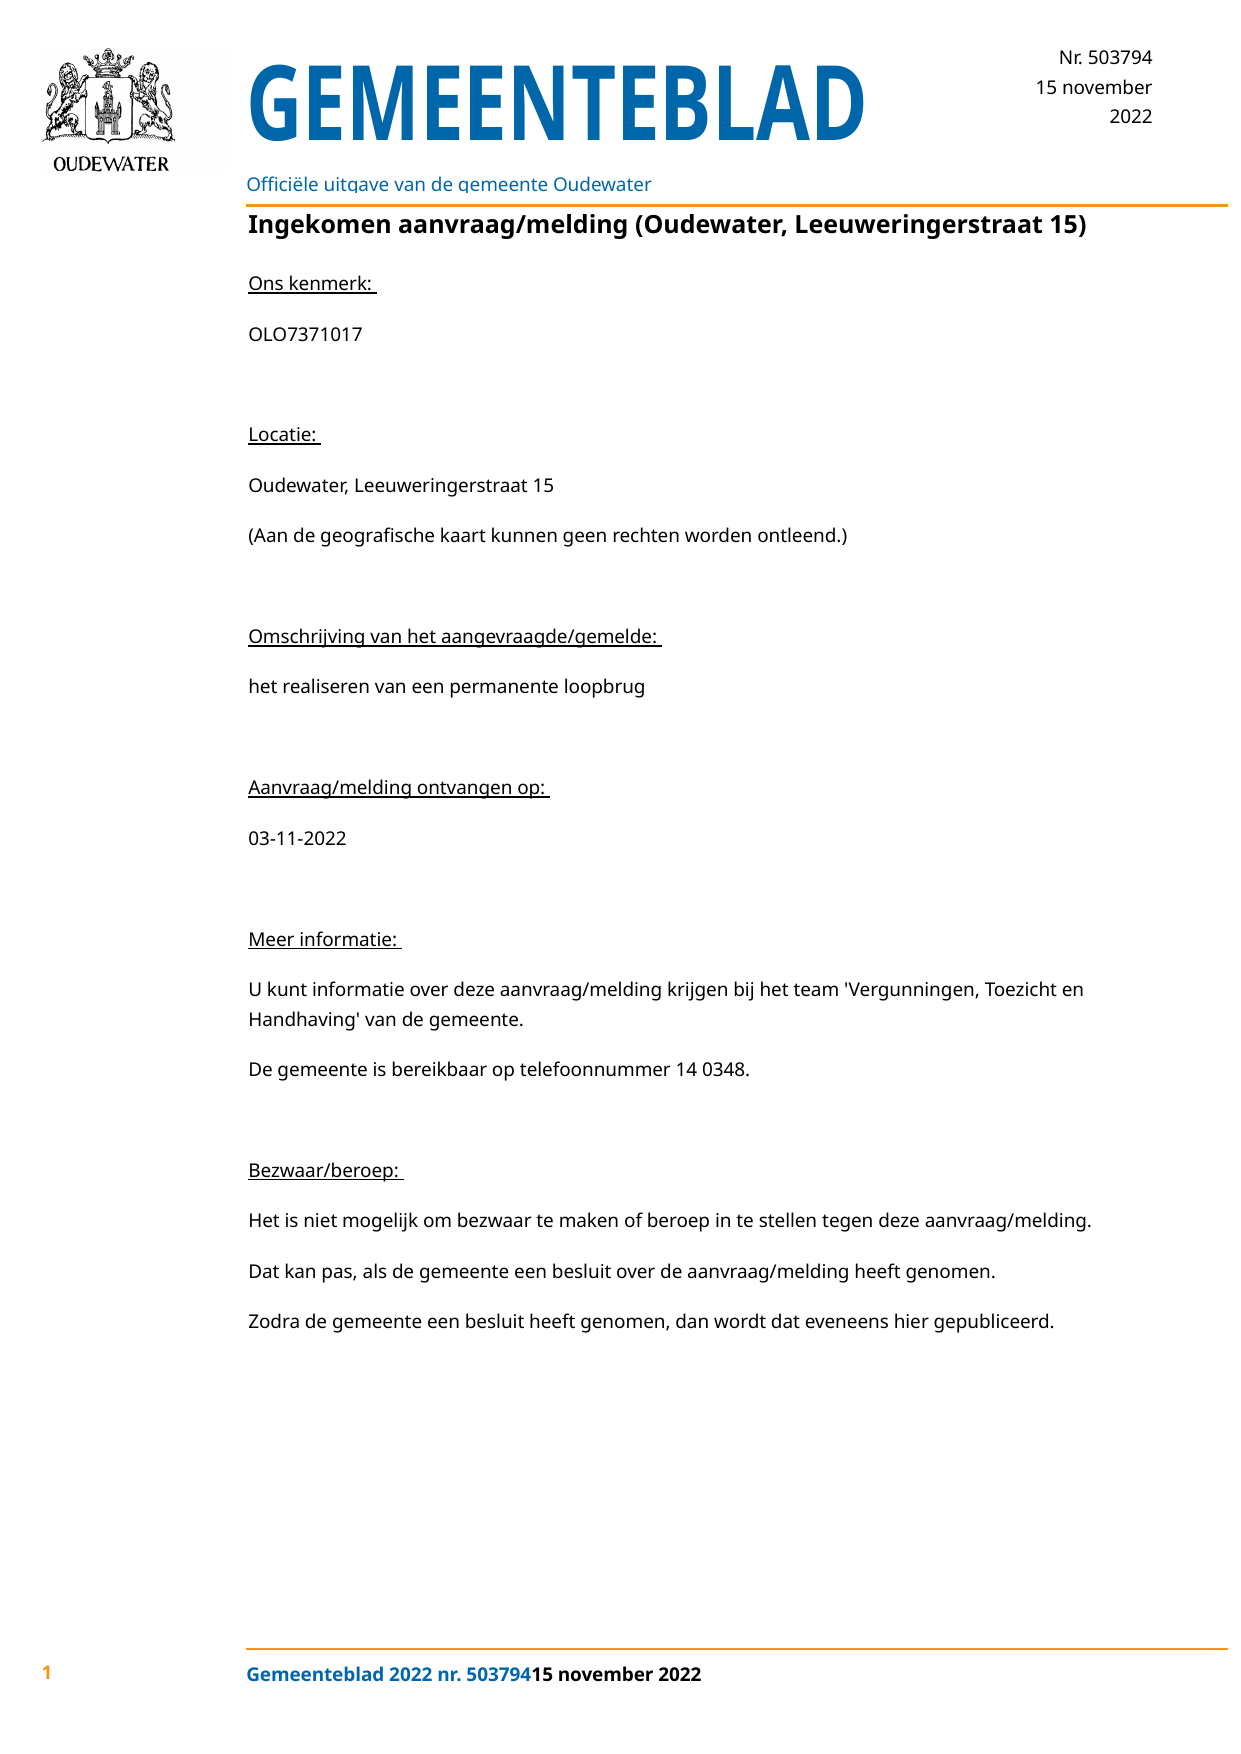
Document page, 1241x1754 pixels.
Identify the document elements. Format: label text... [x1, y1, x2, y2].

text Het is niet mogelijk om bezwaar te maken of beroep in te stellen tegen deze aanvraag/melding. [248, 1207, 1152, 1233]
text Omschrijving van het aangevraagde/gemelde: [248, 623, 1152, 649]
text Meer informatie: [248, 926, 1152, 951]
text 03-11-2022 [248, 825, 1152, 851]
text Dat kan pas, als de gemeente een besluit over de aanvraag/melding heeft genomen. [248, 1258, 1152, 1283]
text Ons kenmerk: [248, 270, 1152, 296]
text Locatie: [248, 422, 1152, 447]
text OLO7371017 [248, 321, 1152, 346]
picture [41, 47, 231, 172]
text U kunt informatie over deze aanvraag/melding krijgen bij het team 'Vergunningen, Toezicht en Handhaving' van de gemeente. [248, 976, 1152, 1031]
text het realiseren van een permanente loopbrug [248, 674, 1152, 699]
text Oudewater, Leeuweringerstraat 15 [248, 472, 1152, 498]
text Aanvraag/melding ontvangen op: [248, 774, 1152, 800]
text De gemeente is bereikbaar op telefoonnummer 14 0348. [248, 1056, 1152, 1082]
text Bezwaar/beroep: [248, 1157, 1152, 1183]
text (Aan de geografische kaart kunnen geen rechten worden ontleend.) [248, 522, 1152, 548]
text Zodra de gemeente een besluit heeft genomen, dan wordt dat eveneens hier gepubliceerd. [248, 1308, 1152, 1334]
text Ingekomen aanvraag/melding (Oudewater, Leeuweringerstraat 15) [248, 207, 1152, 241]
